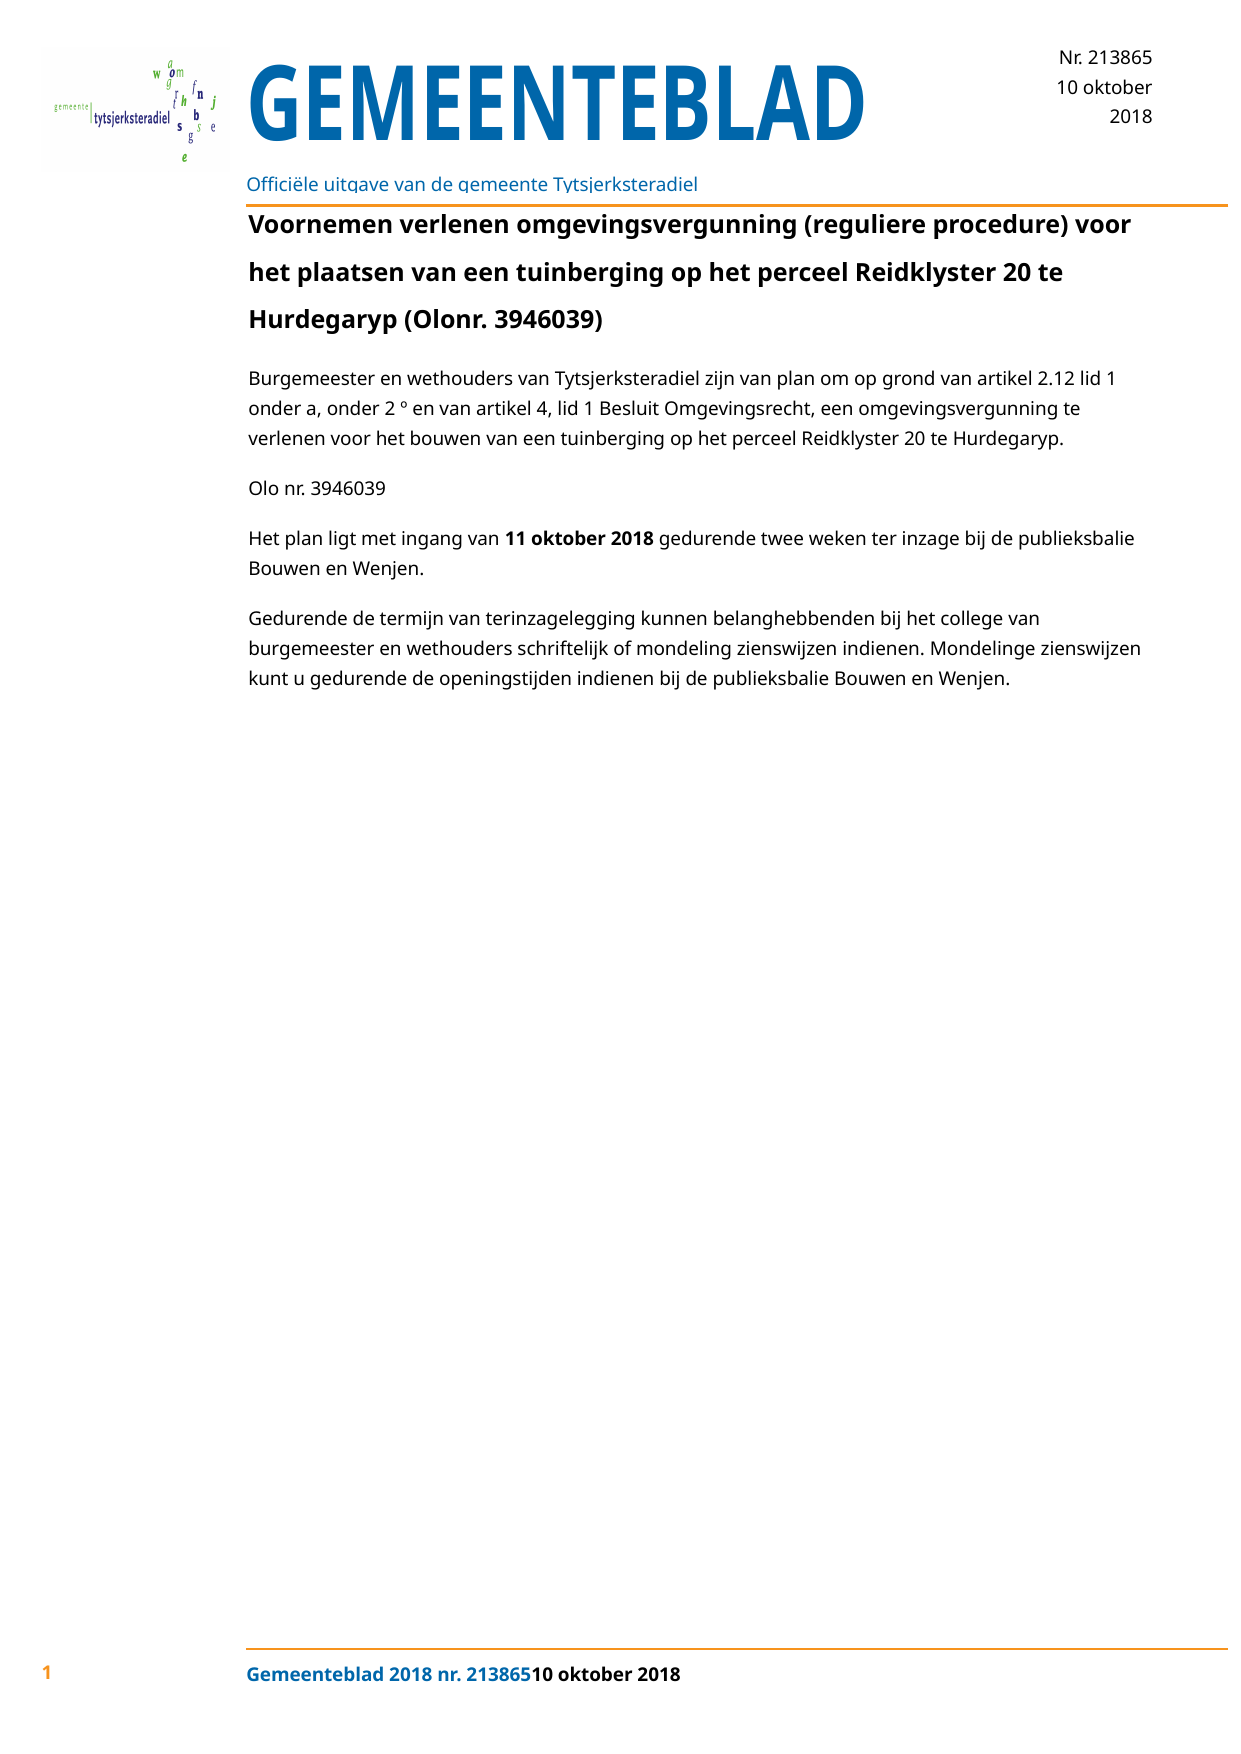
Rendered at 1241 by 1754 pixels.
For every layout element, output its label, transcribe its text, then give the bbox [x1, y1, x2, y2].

text Het plan ligt met ingang van 11 oktober 2018 gedurende twee weken ter inzage bij de publieksbalie Bouwen en Wenjen. [248, 526, 1152, 581]
text Olo nr. 3946039 [248, 475, 1152, 501]
text Burgemeester en wethouders van Tytsjerksteradiel zijn van plan om op grond van artikel 2.12 lid 1 onder a, onder 2 º en van artikel 4, lid 1 Besluit Omgevingsrecht, een omgevingsvergunning te verlenen voor het bouwen van een tuinberging op het perceel Reidklyster 20 te Hurdegaryp. [248, 366, 1152, 450]
picture [41, 47, 231, 172]
text Voornemen verlenen omgevingsvergunning (reguliere procedure) voor het plaatsen van een tuinberging op het perceel Reidklyster 20 te Hurdegaryp (Olonr. 3946039) [248, 207, 1152, 336]
text Gedurende de termijn van terinzagelegging kunnen belanghebbenden bij het college van burgemeester en wethouders schriftelijk of mondeling zienswijzen indienen. Mondelinge zienswijzen kunt u gedurende de openingstijden indienen bij de publieksbalie Bouwen en Wenjen. [248, 606, 1152, 690]
